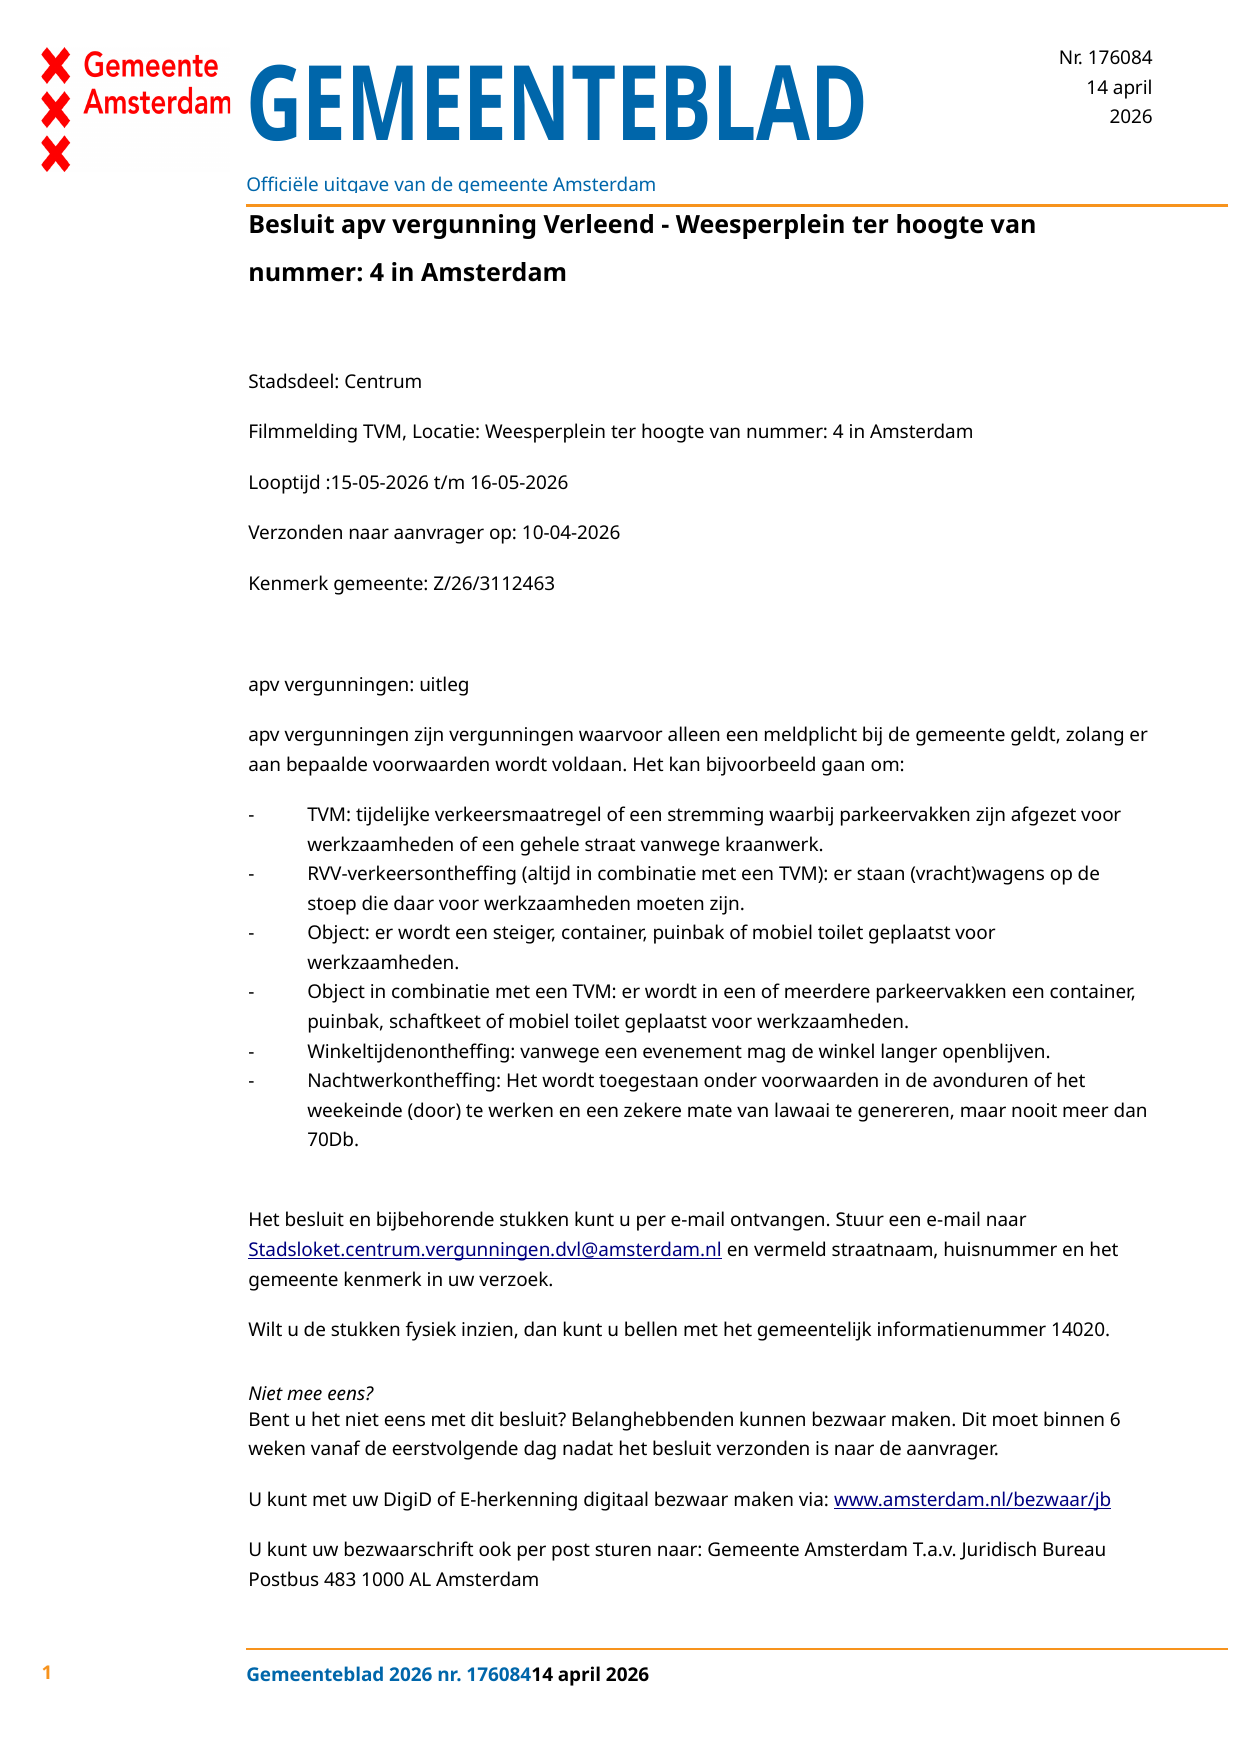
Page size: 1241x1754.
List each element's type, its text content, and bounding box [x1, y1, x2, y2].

picture [41, 47, 231, 172]
text apv vergunningen: uitleg [248, 671, 1152, 697]
text Verzonden naar aanvrager op: 10-04-2026 [248, 519, 1152, 545]
text Wilt u de stukken fysiek inzien, dan kunt u bellen met het gemeentelijk informatienummer 14020. [248, 1316, 1152, 1342]
text U kunt met uw DigiD of E-herkenning digitaal bezwaar maken via: www.amsterdam.nl/bezwaar/jb [248, 1486, 1152, 1512]
list RVV-verkeersontheffing (altijd in combinatie met een TVM): er staan (vracht)wagens op de stoep die daar voor werkzaamheden moeten zijn. [248, 860, 1152, 916]
text Niet mee eens? [248, 1380, 1152, 1406]
list Winkeltijdenontheffing: vanwege een evenement mag de winkel langer openblijven. [248, 1038, 1152, 1064]
text Bent u het niet eens met dit besluit? Belanghebbenden kunnen bezwaar maken. Dit moet binnen 6 weken vanaf de eerstvolgende dag nadat het besluit verzonden is naar de aanvrager. [248, 1406, 1152, 1461]
text Looptijd :15-05-2026 t/m 16-05-2026 [248, 469, 1152, 495]
text Kenmerk gemeente: Z/26/3112463 [248, 570, 1152, 596]
list Object in combinatie met een TVM: er wordt in een of meerdere parkeervakken een container, puinbak, schaftkeet of mobiel toilet geplaatst voor werkzaamheden. [248, 979, 1152, 1034]
list Nachtwerkontheffing: Het wordt toegestaan onder voorwaarden in de avonduren of het weekeinde (door) te werken en een zekere mate van lawaai te genereren, maar nooit meer dan 70Db. [248, 1067, 1152, 1152]
list TVM: tijdelijke verkeersmaatregel of een stremming waarbij parkeervakken zijn afgezet voor werkzaamheden of een gehele straat vanwege kraanwerk. [248, 801, 1152, 857]
text Het besluit en bijbehorende stukken kunt u per e-mail ontvangen. Stuur een e-mail naar Stadsloket.centrum.vergunningen.dvl@amsterdam.nl en vermeld straatnaam, huisnummer en het gemeente kenmerk in uw verzoek. [248, 1207, 1152, 1292]
list Object: er wordt een steiger, container, puinbak of mobiel toilet geplaatst voor werkzaamheden. [248, 919, 1152, 975]
text Besluit apv vergunning Verleend - Weesperplein ter hoogte van nummer: 4 in Amsterdam [248, 207, 1152, 288]
text U kunt uw bezwaarschrift ook per post sturen naar: Gemeente Amsterdam T.a.v. Juridisch Bureau Postbus 483 1000 AL Amsterdam [248, 1536, 1152, 1592]
text Filmmelding TVM, Locatie: Weesperplein ter hoogte van nummer: 4 in Amsterdam [248, 419, 1152, 444]
text apv vergunningen zijn vergunningen waarvoor alleen een meldplicht bij de gemeente geldt, zolang er aan bepaalde voorwaarden wordt voldaan. Het kan bijvoorbeeld gaan om: [248, 721, 1152, 777]
text Stadsdeel: Centrum [248, 368, 1152, 394]
